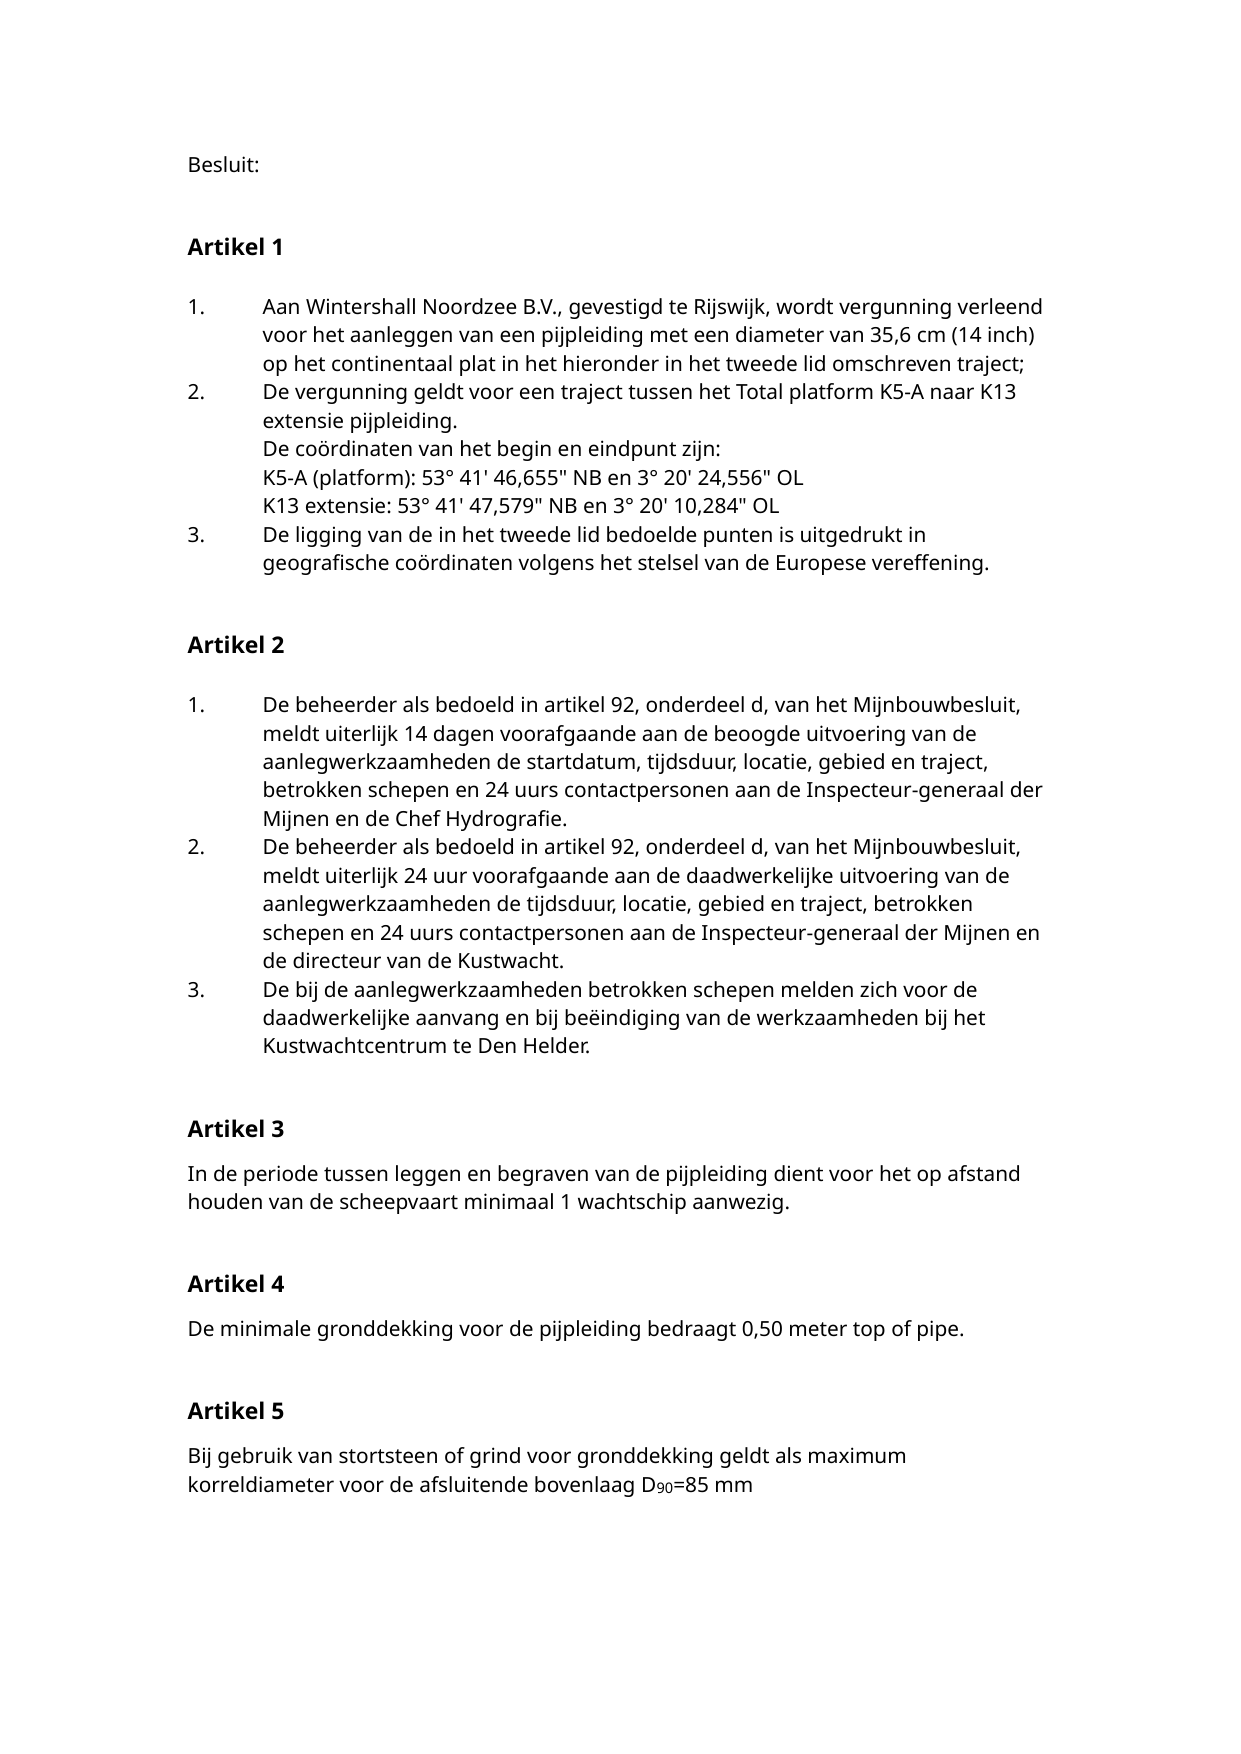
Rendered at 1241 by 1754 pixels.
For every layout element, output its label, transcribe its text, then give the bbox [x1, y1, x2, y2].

text De minimale gronddekking voor de pijpleiding bedraagt 0,50 meter top of pipe. [187, 1314, 1053, 1343]
list K5-A (platform): 53° 41' 46,655" NB en 3° 20' 24,556" OL [187, 463, 1053, 491]
subtitle Artikel 3 [187, 1112, 1053, 1144]
list K13 extensie: 53° 41' 47,579" NB en 3° 20' 10,284" OL [187, 491, 1053, 520]
list De coördinaten van het begin en eindpunt zijn: [187, 434, 1053, 463]
text In de periode tussen leggen en begraven van de pijpleiding dient voor het op afstand houden van de scheepvaart minimaal 1 wachtschip aanwezig. [187, 1159, 1053, 1216]
list De beheerder als bedoeld in artikel 92, onderdeel d, van het Mijnbouwbesluit, meldt uiterlijk 24 uur voorafgaande aan de daadwerkelijke uitvoering van de aanlegwerkzaamheden de tijdsduur, locatie, gebied en traject, betrokken schepen en 24 uurs contactpersonen aan de Inspecteur-generaal der Mijnen en de directeur van de Kustwacht. [187, 832, 1053, 975]
text Besluit: [187, 150, 1053, 178]
list De beheerder als bedoeld in artikel 92, onderdeel d, van het Mijnbouwbesluit, meldt uiterlijk 14 dagen voorafgaande aan de beoogde uitvoering van de aanlegwerkzaamheden de startdatum, tijdsduur, locatie, gebied en traject, betrokken schepen en 24 uurs contactpersonen aan de Inspecteur-generaal der Mijnen en de Chef Hydrografie. [187, 690, 1053, 832]
list De vergunning geldt voor een traject tussen het Total platform K5-A naar K13 extensie pijpleiding. [187, 377, 1053, 434]
list De bij de aanlegwerkzaamheden betrokken schepen melden zich voor de daadwerkelijke aanvang en bij beëindiging van de werkzaamheden bij het Kustwachtcentrum te Den Helder. [187, 975, 1053, 1060]
list Aan Wintershall Noordzee B.V., gevestigd te Rijswijk, wordt vergunning verleend voor het aanleggen van een pijpleiding met een diameter van 35,6 cm (14 inch) op het continentaal plat in het hieronder in het tweede lid omschreven traject; [187, 292, 1053, 377]
list De ligging van de in het tweede lid bedoelde punten is uitgedrukt in geografische coördinaten volgens het stelsel van de Europese vereffening. [187, 520, 1053, 577]
subtitle Artikel 1 [187, 231, 1053, 262]
text Bij gebruik van stortsteen of grind voor gronddekking geldt als maximum korreldiameter voor de afsluitende bovenlaag D90=85 mm [187, 1442, 1053, 1498]
subtitle Artikel 4 [187, 1268, 1053, 1299]
subtitle Artikel 2 [187, 629, 1053, 660]
subtitle Artikel 5 [187, 1395, 1053, 1427]
